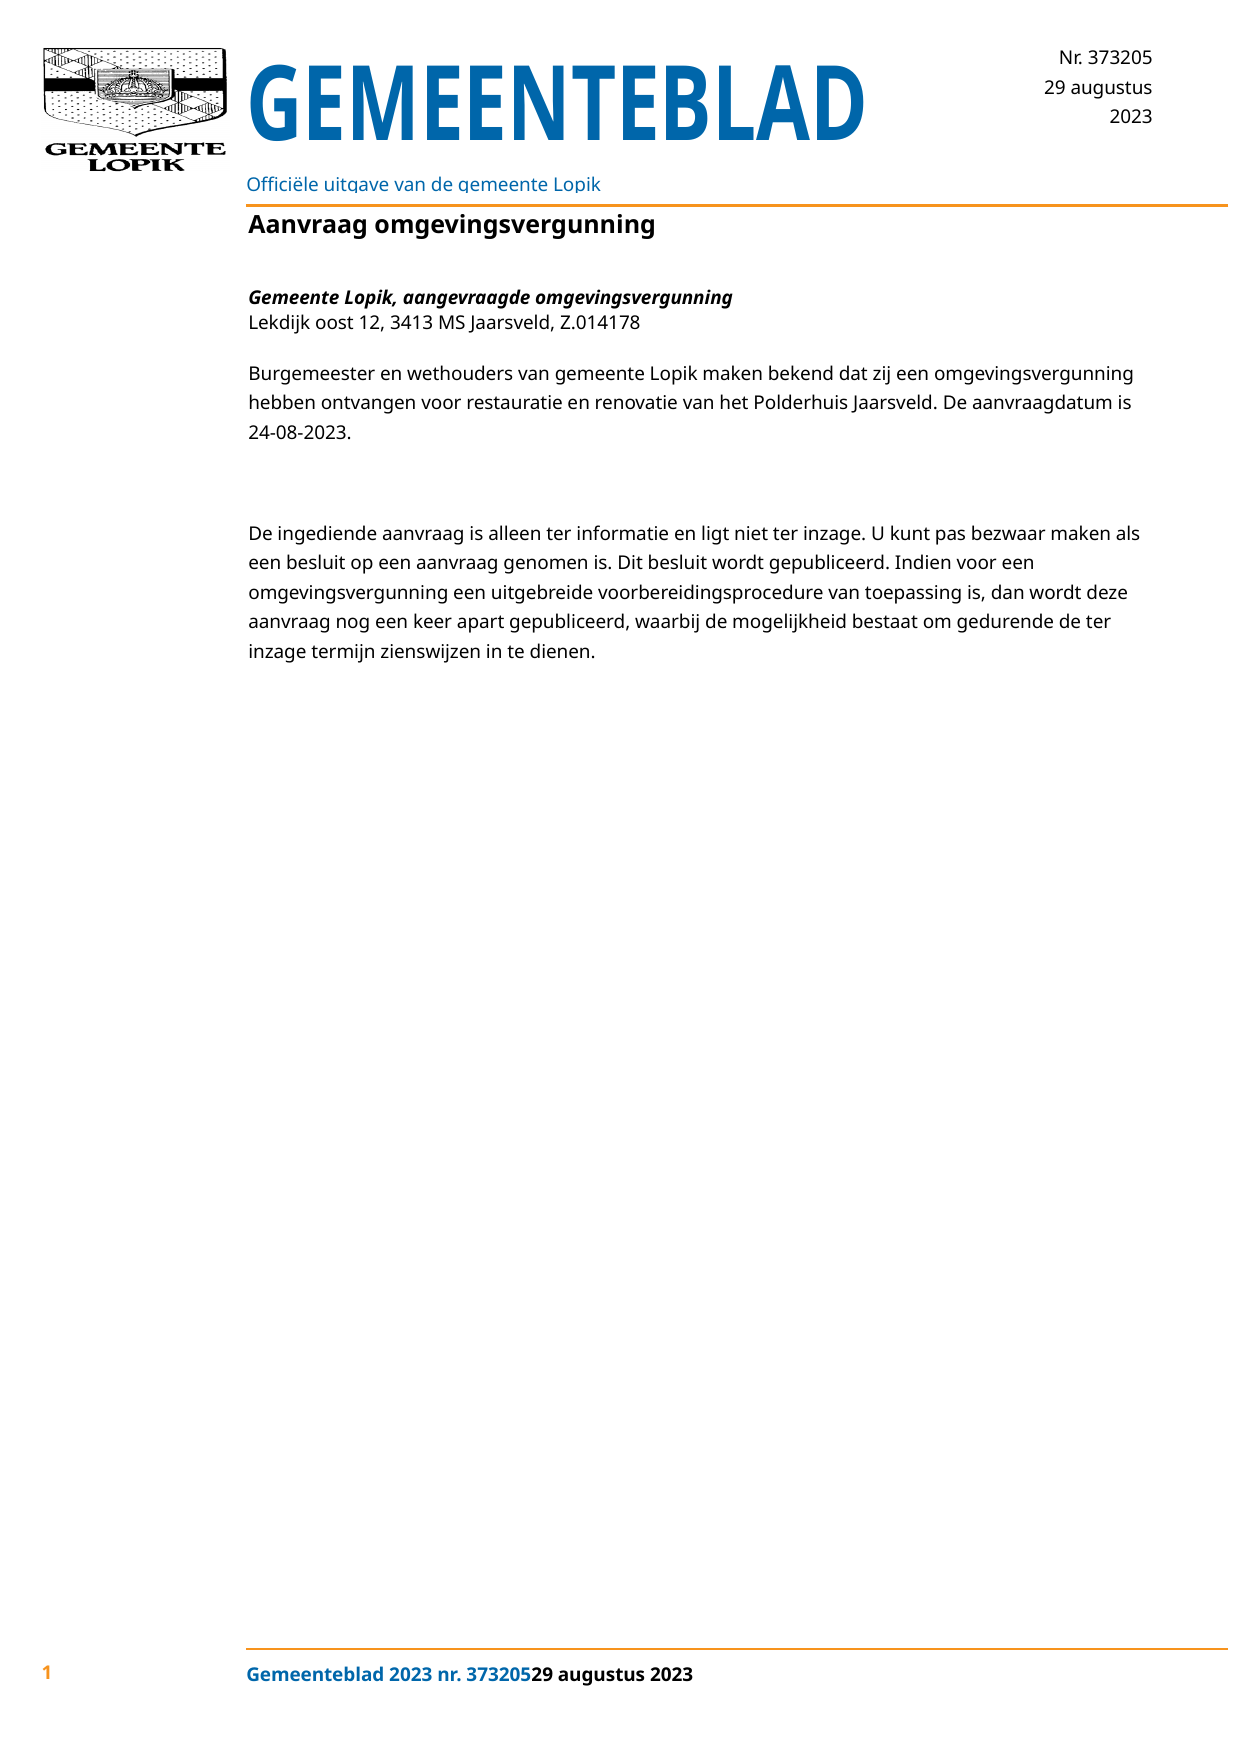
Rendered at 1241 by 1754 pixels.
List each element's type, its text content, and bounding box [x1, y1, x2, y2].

text De ingediende aanvraag is alleen ter informatie en ligt niet ter inzage. U kunt pas bezwaar maken als een besluit op een aanvraag genomen is. Dit besluit wordt gepubliceerd. Indien voor een omgevingsvergunning een uitgebreide voorbereidingsprocedure van toepassing is, dan wordt deze aanvraag nog een keer apart gepubliceerd, waarbij de mogelijkheid bestaat om gedurende de ter inzage termijn zienswijzen in te dienen. [248, 520, 1152, 664]
text Burgemeester en wethouders van gemeente Lopik maken bekend dat zij een omgevingsvergunning hebben ontvangen voor restauratie en renovatie van het Polderhuis Jaarsveld. De aanvraagdatum is 24-08-2023. [248, 360, 1152, 445]
text Lekdijk oost 12, 3413 MS Jaarsveld, Z.014178 [248, 309, 1152, 335]
text Aanvraag omgevingsvergunning [248, 207, 1152, 241]
picture [41, 47, 231, 172]
text Gemeente Lopik, aangevraagde omgevingsvergunning [248, 284, 1152, 309]
